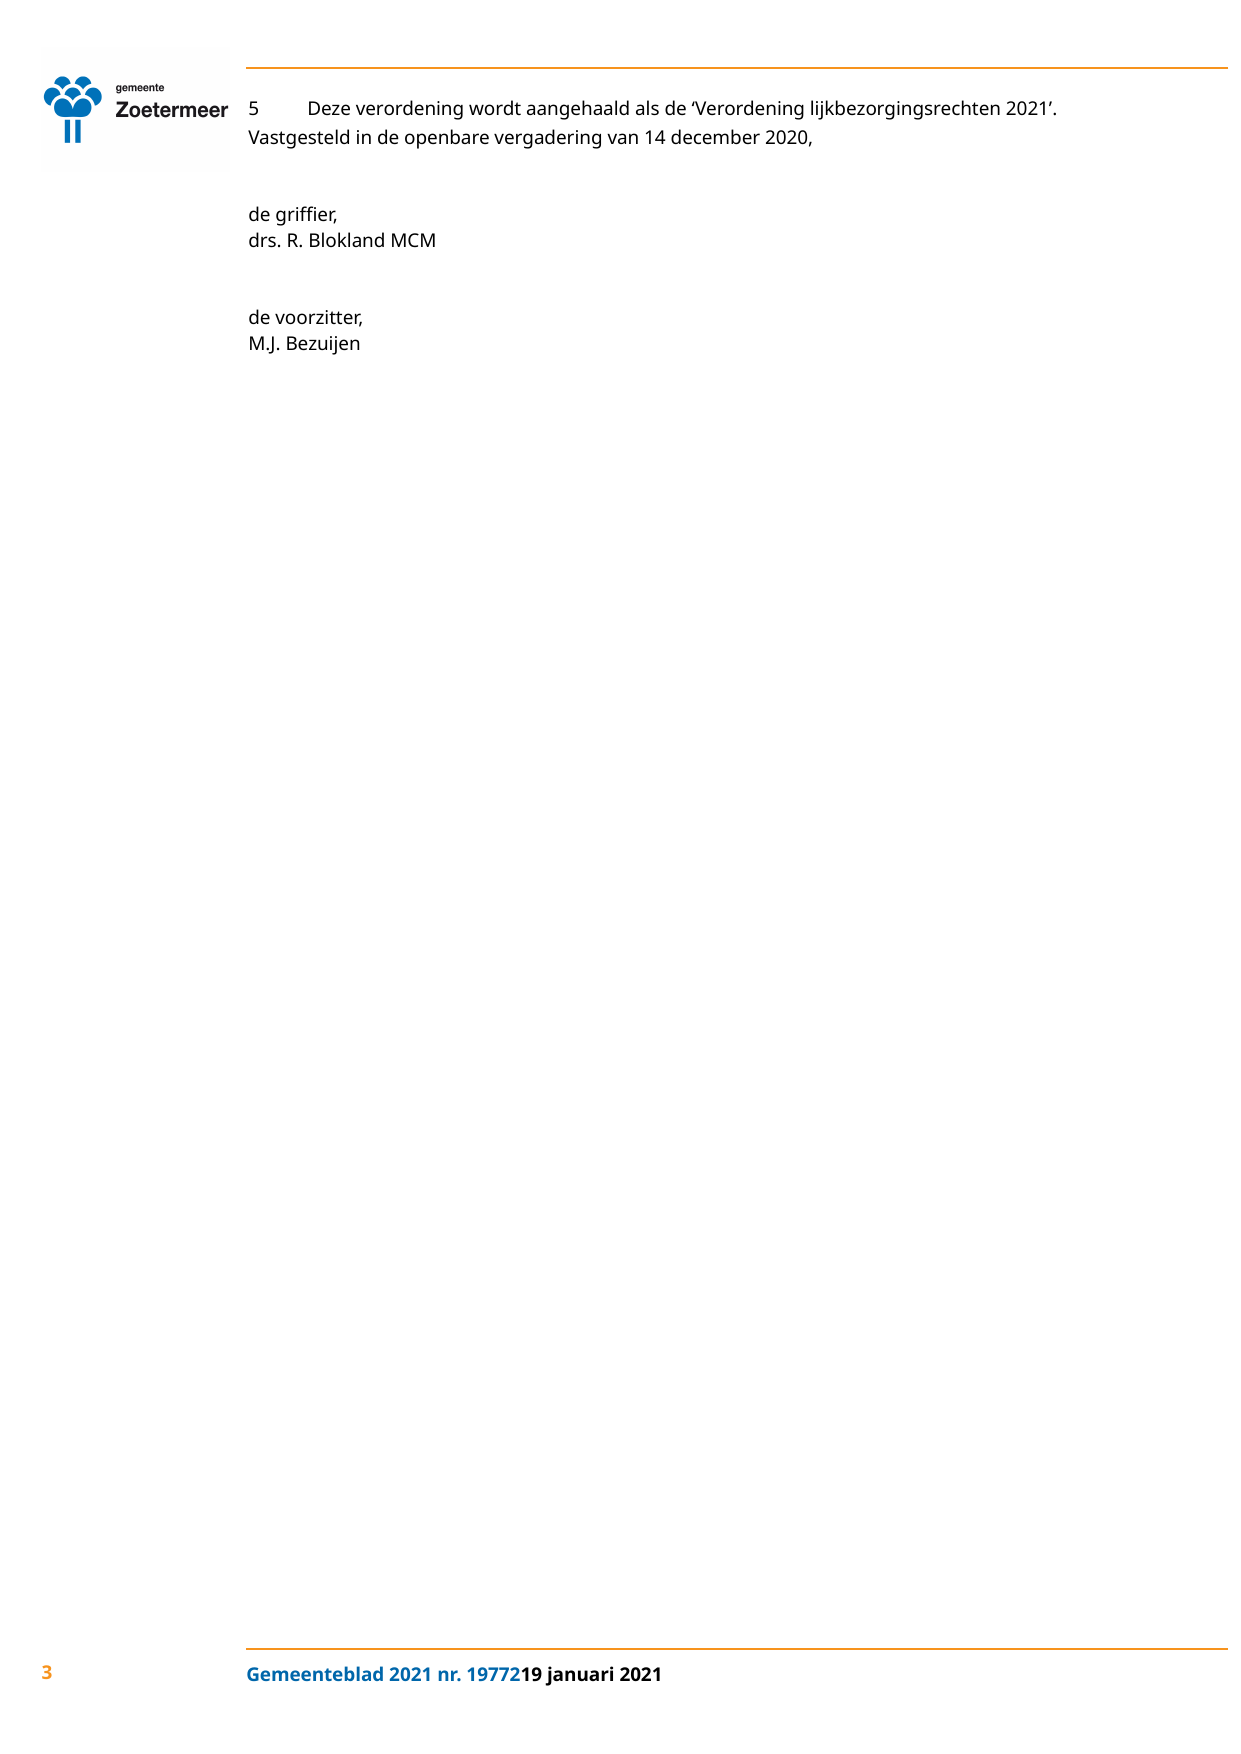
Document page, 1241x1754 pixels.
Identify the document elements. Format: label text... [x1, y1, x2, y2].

text drs. R. Blokland MCM [248, 227, 1152, 253]
list Deze verordening wordt aangehaald als de ‘Verordening lijkbezorgingsrechten 2021’. [248, 95, 1152, 121]
picture [41, 47, 231, 172]
text M.J. Bezuijen [248, 330, 1152, 356]
text Vastgesteld in de openbare vergadering van 14 december 2020, [248, 124, 1152, 150]
text de griffier, [248, 202, 1152, 227]
text de voorzitter, [248, 304, 1152, 330]
